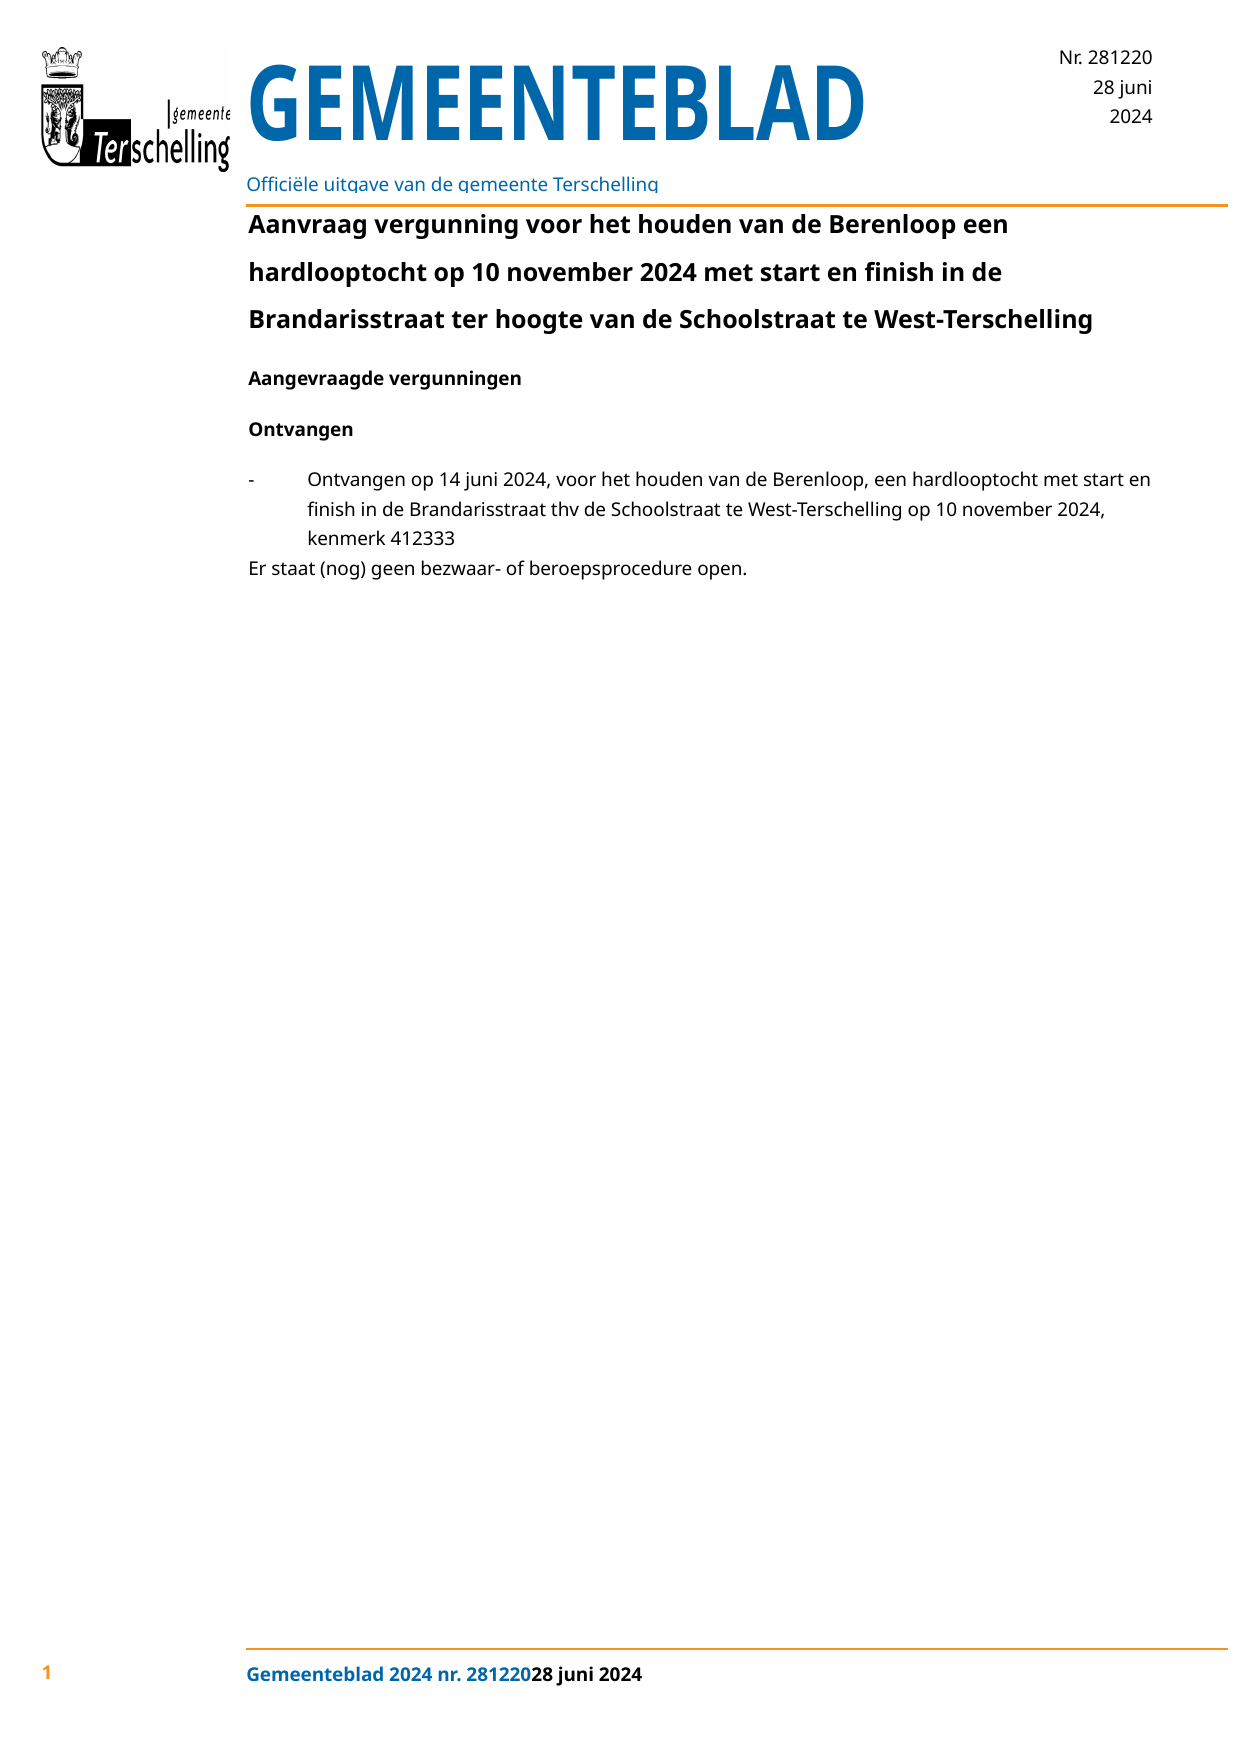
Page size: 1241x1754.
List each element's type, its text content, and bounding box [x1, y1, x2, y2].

text Aangevraagde vergunningen [248, 366, 1152, 391]
list Ontvangen op 14 juni 2024, voor het houden van de Berenloop, een hardlooptocht met start en finish in de Brandarisstraat thv de Schoolstraat te West-Terschelling op 10 november 2024, kenmerk 412333 [248, 466, 1152, 551]
picture [41, 47, 231, 172]
text Aanvraag vergunning voor het houden van de Berenloop een hardlooptocht op 10 november 2024 met start en finish in de Brandarisstraat ter hoogte van de Schoolstraat te West-Terschelling [248, 207, 1152, 336]
text Er staat (nog) geen bezwaar- of beroepsprocedure open. [248, 555, 1152, 581]
text Ontvangen [248, 416, 1152, 442]
